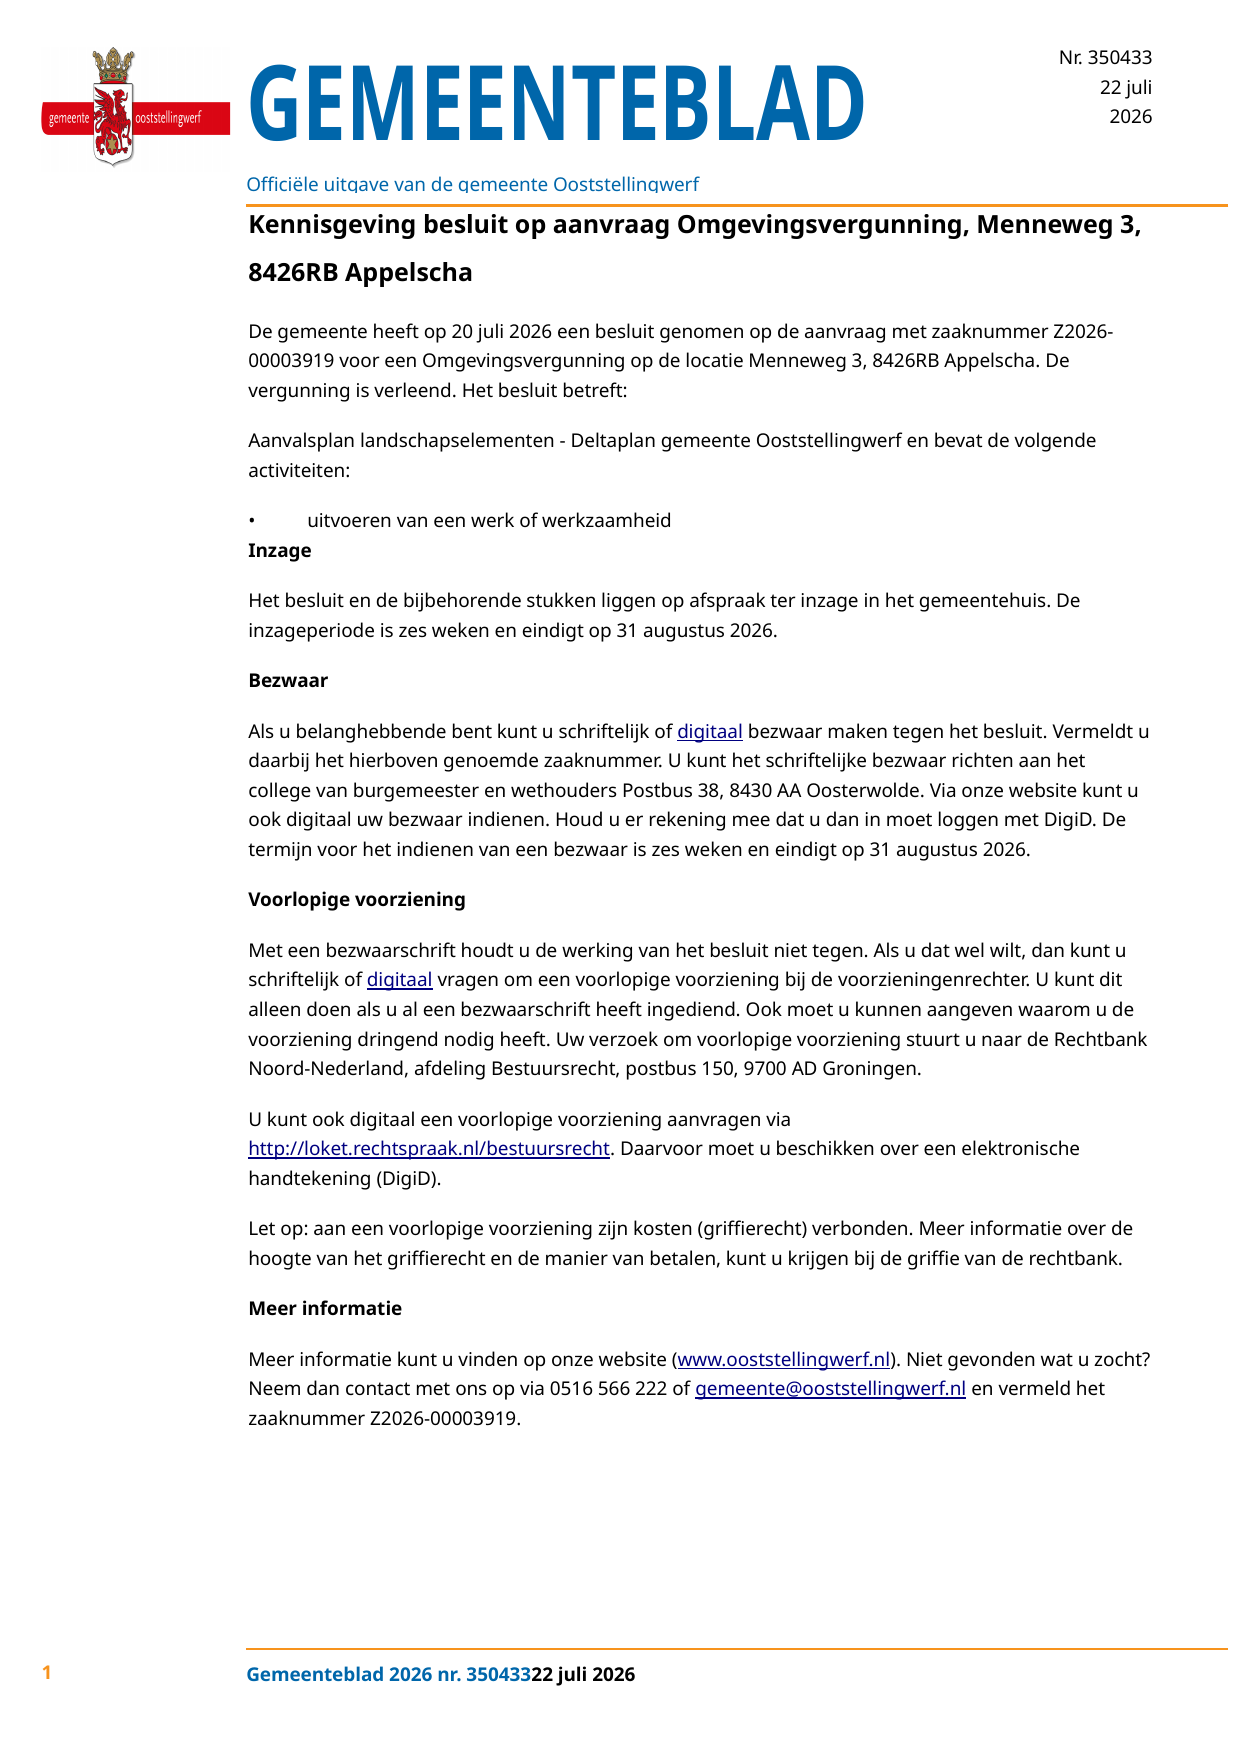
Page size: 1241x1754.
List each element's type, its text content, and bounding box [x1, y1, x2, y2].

picture [41, 47, 231, 172]
text Bezwaar [248, 667, 1152, 693]
text Meer informatie kunt u vinden op onze website (www.ooststellingwerf.nl). Niet gevonden wat u zocht? Neem dan contact met ons op via 0516 566 222 of gemeente@ooststellingwerf.nl en vermeld het zaaknummer Z2026-00003919. [248, 1346, 1152, 1431]
text Met een bezwaarschrift houdt u de werking van het besluit niet tegen. Als u dat wel wilt, dan kunt u schriftelijk of digitaal vragen om een voorlopige voorziening bij de voorzieningenrechter. U kunt dit alleen doen als u al een bezwaarschrift heeft ingediend. Ook moet u kunnen aangeven waarom u de voorziening dringend nodig heeft. Uw verzoek om voorlopige voorziening stuurt u naar de Rechtbank Noord-Nederland, afdeling Bestuursrecht, postbus 150, 9700 AD Groningen. [248, 937, 1152, 1081]
text Als u belanghebbende bent kunt u schriftelijk of digitaal bezwaar maken tegen het besluit. Vermeldt u daarbij het hierboven genoemde zaaknummer. U kunt het schriftelijke bezwaar richten aan het college van burgemeester en wethouders Postbus 38, 8430 AA Oosterwolde. Via onze website kunt u ook digitaal uw bezwaar indienen. Houd u er rekening mee dat u dan in moet loggen met DigiD. De termijn voor het indienen van een bezwaar is zes weken en eindigt op 31 augustus 2026. [248, 718, 1152, 862]
list uitvoeren van een werk of werkzaamheid [248, 507, 1152, 533]
text Aanvalsplan landschapselementen - Deltaplan gemeente Ooststellingwerf en bevat de volgende activiteiten: [248, 427, 1152, 483]
text Meer informatie [248, 1295, 1152, 1321]
text Het besluit en de bijbehorende stukken liggen op afspraak ter inzage in het gemeentehuis. De inzageperiode is zes weken en eindigt op 31 augustus 2026. [248, 587, 1152, 643]
text De gemeente heeft op 20 juli 2026 een besluit genomen op de aanvraag met zaaknummer Z2026-00003919 voor een Omgevingsvergunning op de locatie Menneweg 3, 8426RB Appelscha. De vergunning is verleend. Het besluit betreft: [248, 318, 1152, 403]
text Inzage [248, 537, 1152, 563]
text U kunt ook digitaal een voorlopige voorziening aanvragen via http://loket.rechtspraak.nl/bestuursrecht. Daarvoor moet u beschikken over een elektronische handtekening (DigiD). [248, 1106, 1152, 1191]
text Voorlopige voorziening [248, 887, 1152, 912]
text Let op: aan een voorlopige voorziening zijn kosten (griffierecht) verbonden. Meer informatie over de hoogte van het griffierecht en de manier van betalen, kunt u krijgen bij de griffie van de rechtbank. [248, 1215, 1152, 1271]
text Kennisgeving besluit op aanvraag Omgevingsvergunning, Menneweg 3, 8426RB Appelscha [248, 207, 1152, 288]
